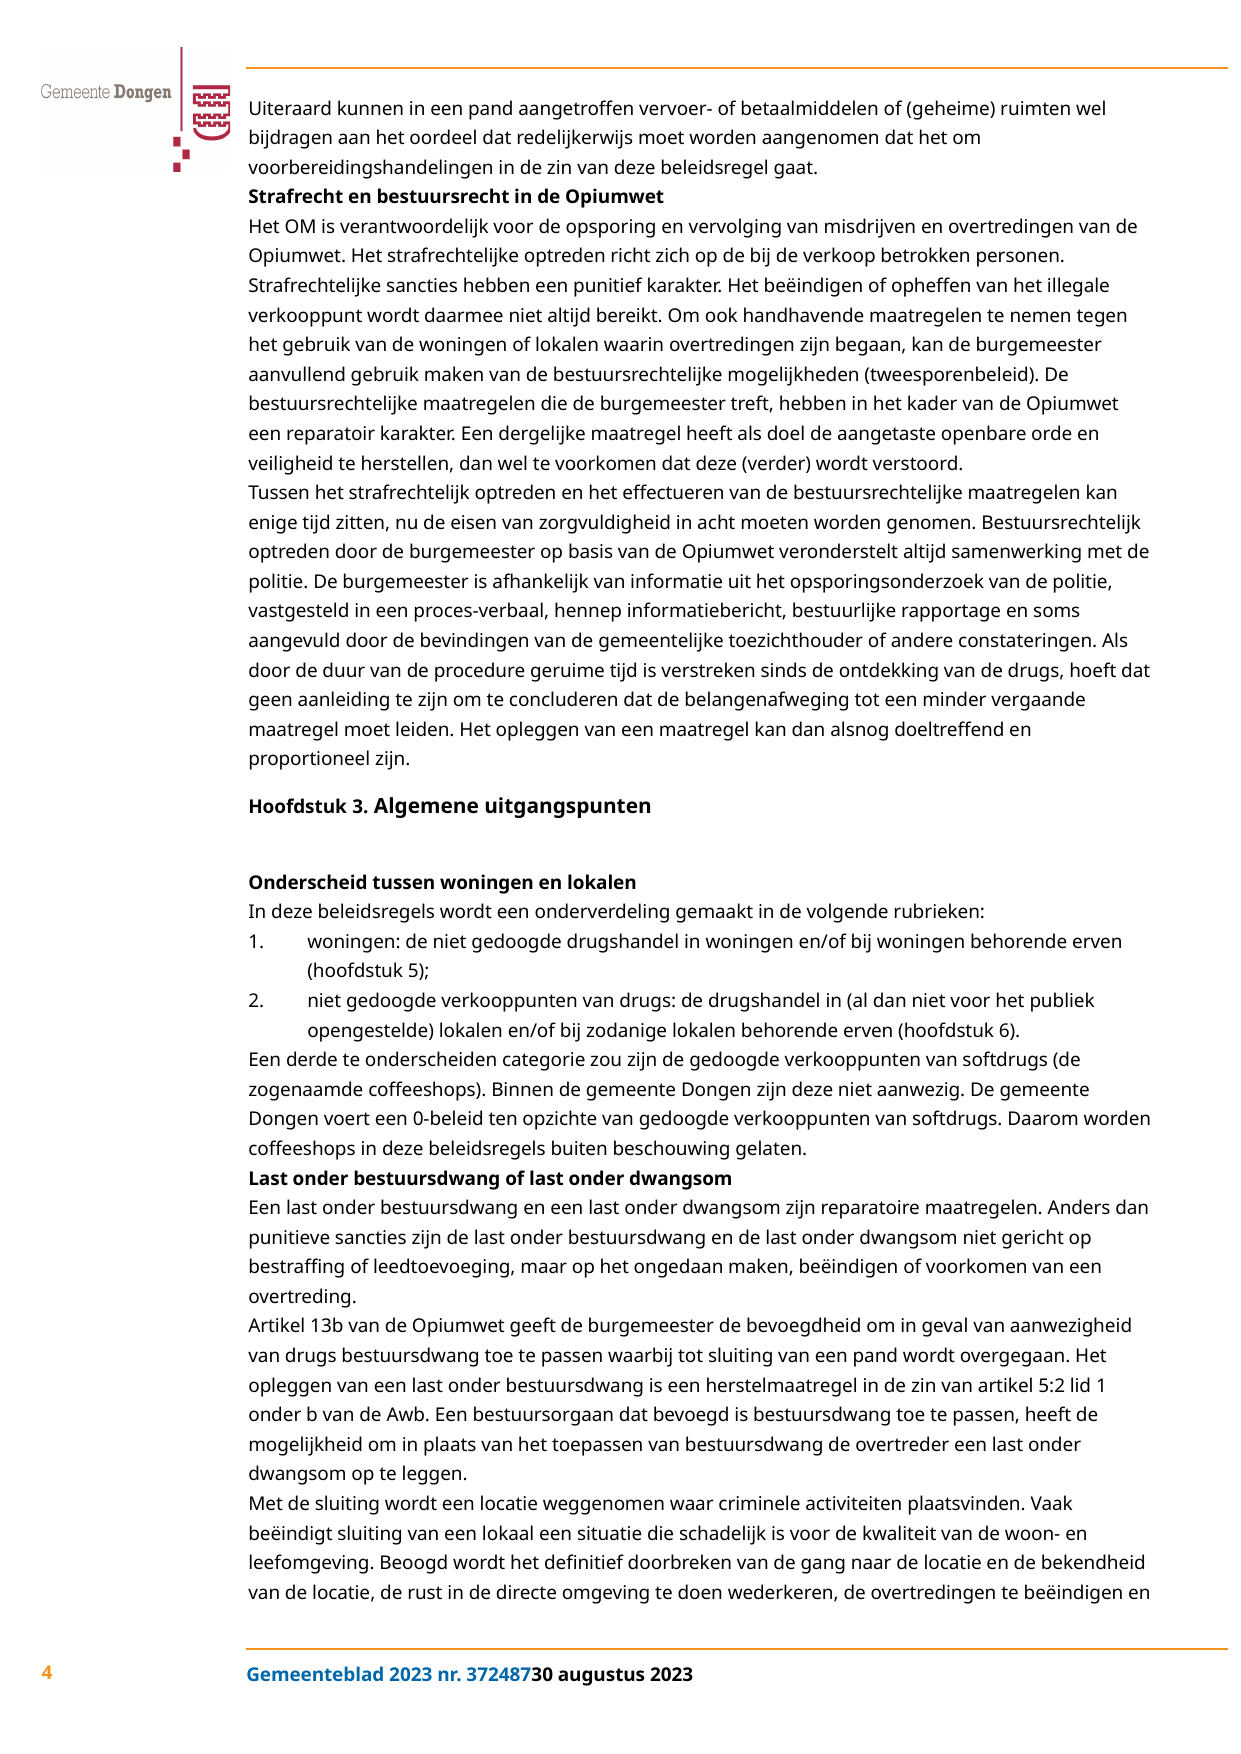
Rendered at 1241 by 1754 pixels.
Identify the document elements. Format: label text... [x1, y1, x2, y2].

text Artikel 13b van de Opiumwet geeft de burgemeester de bevoegdheid om in geval van aanwezigheid van drugs bestuursdwang toe te passen waarbij tot sluiting van een pand wordt overgegaan. Het opleggen van een last onder bestuursdwang is een herstelmaatregel in de zin van artikel 5:2 lid 1 onder b van de Awb. Een bestuursorgaan dat bevoegd is bestuursdwang toe te passen, heeft de mogelijkheid om in plaats van het toepassen van bestuursdwang de overtreder een last onder dwangsom op te leggen. [248, 1313, 1152, 1486]
text Uiteraard kunnen in een pand aangetroffen vervoer- of betaalmiddelen of (geheime) ruimten wel bijdragen aan het oordeel dat redelijkerwijs moet worden aangenomen dat het om voorbereidingshandelingen in de zin van deze beleidsregel gaat. [248, 95, 1152, 180]
picture [41, 47, 231, 172]
text Een last onder bestuursdwang en een last onder dwangsom zijn reparatoire maatregelen. Anders dan punitieve sancties zijn de last onder bestuursdwang en de last onder dwangsom niet gericht op bestraffing of leedtoevoeging, maar op het ongedaan maken, beëindigen of voorkomen van een overtreding. [248, 1194, 1152, 1309]
text Strafrecht en bestuursrecht in de Opiumwet [248, 183, 1152, 209]
text Hoofdstuk 3. Algemene uitgangspunten [248, 791, 1152, 820]
list niet gedoogde verkooppunten van drugs: de drugshandel in (al dan niet voor het publiek opengestelde) lokalen en/of bij zodanige lokalen behorende erven (hoofdstuk 6). [248, 987, 1152, 1043]
text Het OM is verantwoordelijk voor de opsporing en vervolging van misdrijven en overtredingen van de Opiumwet. Het strafrechtelijke optreden richt zich op de bij de verkoop betrokken personen. Strafrechtelijke sancties hebben een punitief karakter. Het beëindigen of opheffen van het illegale verkooppunt wordt daarmee niet altijd bereikt. Om ook handhavende maatregelen te nemen tegen het gebruik van de woningen of lokalen waarin overtredingen zijn begaan, kan de burgemeester aanvullend gebruik maken van de bestuursrechtelijke mogelijkheden (tweesporenbeleid). De bestuursrechtelijke maatregelen die de burgemeester treft, hebben in het kader van de Opiumwet een reparatoir karakter. Een dergelijke maatregel heeft als doel de aangetaste openbare orde en veiligheid te herstellen, dan wel te voorkomen dat deze (verder) wordt verstoord. [248, 213, 1152, 476]
text Last onder bestuursdwang of last onder dwangsom [248, 1165, 1152, 1191]
text Een derde te onderscheiden categorie zou zijn de gedoogde verkooppunten van softdrugs (de zogenaamde coffeeshops). Binnen de gemeente Dongen zijn deze niet aanwezig. De gemeente Dongen voert een 0-beleid ten opzichte van gedoogde verkooppunten van softdrugs. Daarom worden coffeeshops in deze beleidsregels buiten beschouwing gelaten. [248, 1046, 1152, 1161]
text Met de sluiting wordt een locatie weggenomen waar criminele activiteiten plaatsvinden. Vaak beëindigt sluiting van een lokaal een situatie die schadelijk is voor de kwaliteit van de woon- en leefomgeving. Beoogd wordt het definitief doorbreken van de gang naar de locatie en de bekendheid van de locatie, de rust in de directe omgeving te doen wederkeren, de overtredingen te beëindigen en [248, 1490, 1152, 1605]
list woningen: de niet gedoogde drugshandel in woningen en/of bij woningen behorende erven (hoofdstuk 5); [248, 928, 1152, 983]
text Tussen het strafrechtelijk optreden en het effectueren van de bestuursrechtelijke maatregelen kan enige tijd zitten, nu de eisen van zorgvuldigheid in acht moeten worden genomen. Bestuursrechtelijk optreden door de burgemeester op basis van de Opiumwet veronderstelt altijd samenwerking met de politie. De burgemeester is afhankelijk van informatie uit het opsporingsonderzoek van de politie, vastgesteld in een proces-verbaal, hennep informatiebericht, bestuurlijke rapportage en soms aangevuld door de bevindingen van de gemeentelijke toezichthouder of andere constateringen. Als door de duur van de procedure geruime tijd is verstreken sinds de ontdekking van de drugs, hoeft dat geen aanleiding te zijn om te concluderen dat de belangenafweging tot een minder vergaande maatregel moet leiden. Het opleggen van een maatregel kan dan alsnog doeltreffend en proportioneel zijn. [248, 479, 1152, 771]
text Onderscheid tussen woningen en lokalen [248, 869, 1152, 895]
text In deze beleidsregels wordt een onderverdeling gemaakt in de volgende rubrieken: [248, 898, 1152, 924]
